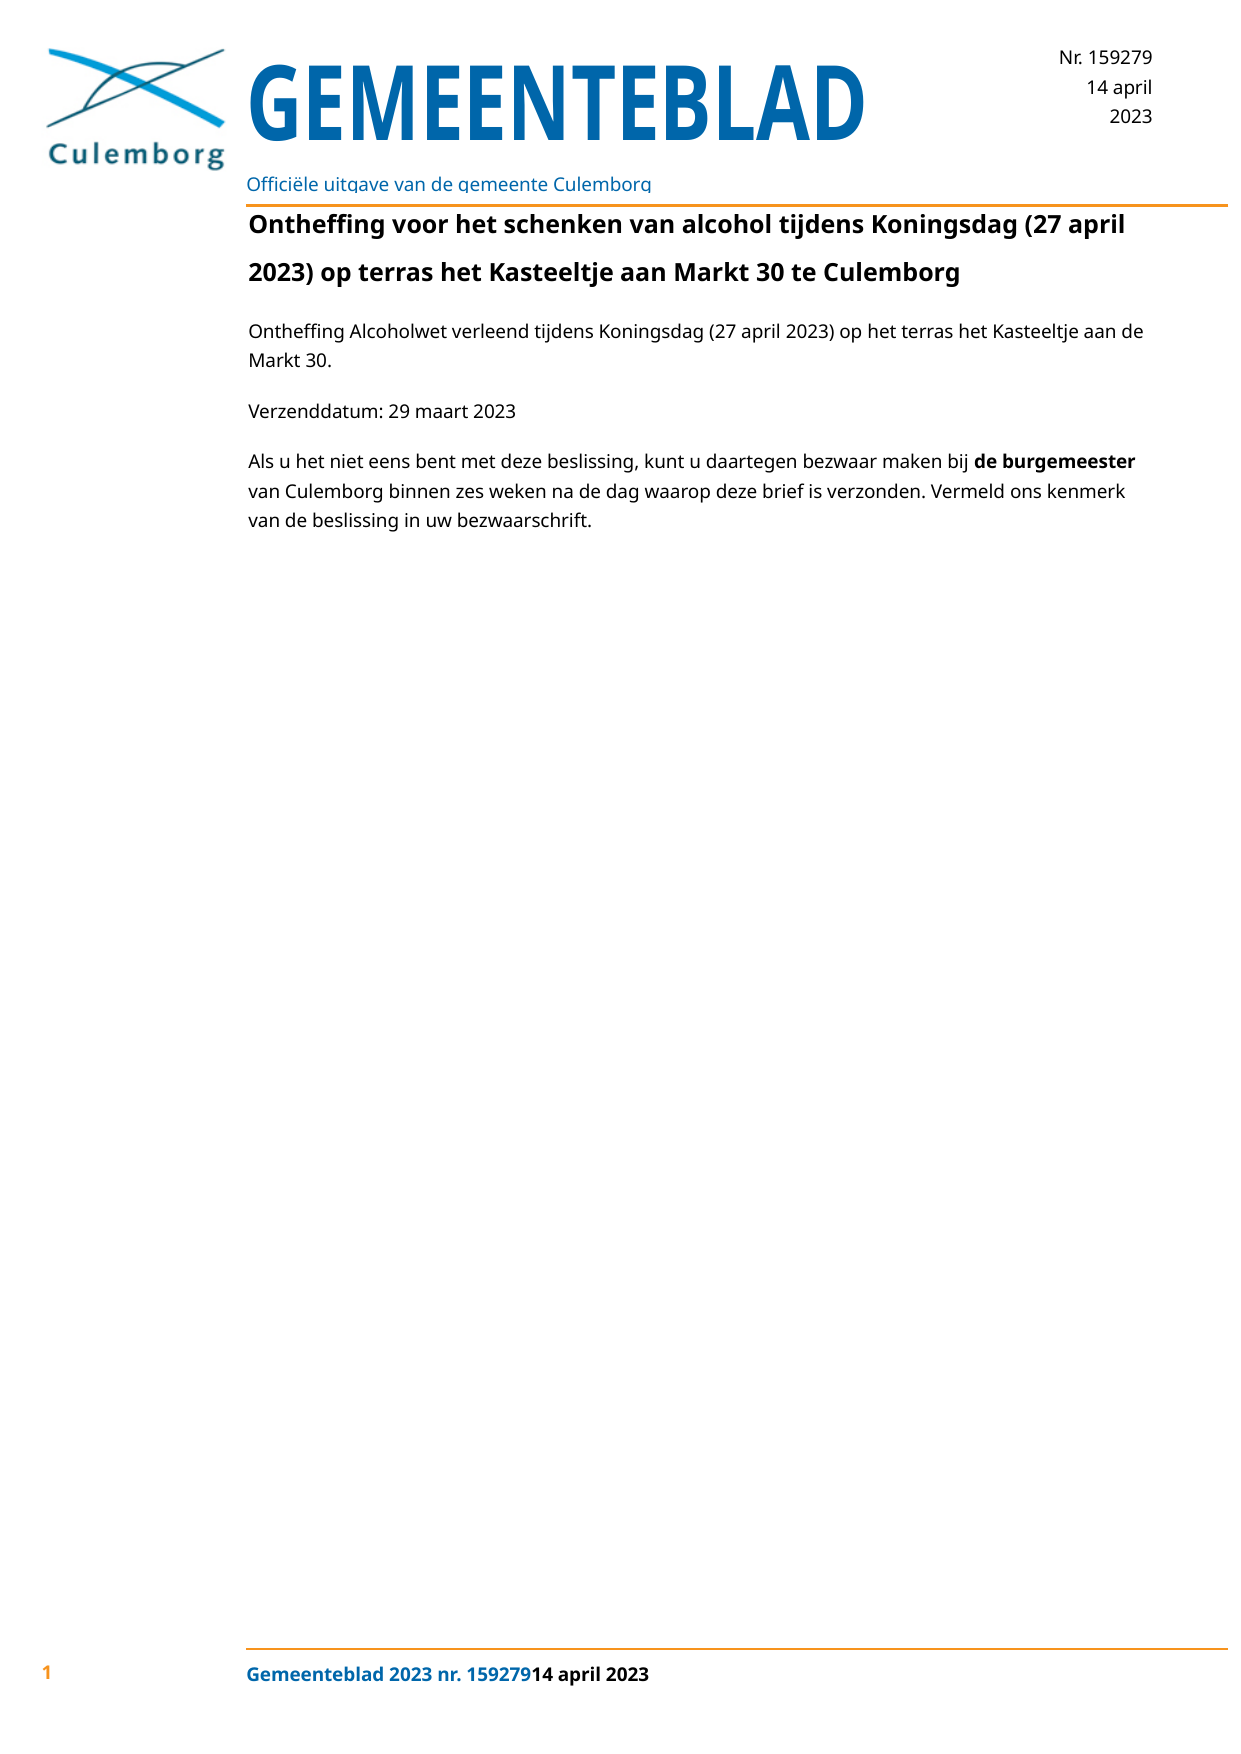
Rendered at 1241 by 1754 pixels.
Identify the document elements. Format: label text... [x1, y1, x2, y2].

text Verzenddatum: 29 maart 2023 [248, 398, 1152, 424]
text Ontheffing Alcoholwet verleend tijdens Koningsdag (27 april 2023) op het terras het Kasteeltje aan de Markt 30. [248, 318, 1152, 373]
picture [41, 47, 231, 172]
text Als u het niet eens bent met deze beslissing, kunt u daartegen bezwaar maken bij de burgemeester van Culemborg binnen zes weken na de dag waarop deze brief is verzonden. Vermeld ons kenmerk van de beslissing in uw bezwaarschrift. [248, 448, 1152, 533]
text Ontheffing voor het schenken van alcohol tijdens Koningsdag (27 april 2023) op terras het Kasteeltje aan Markt 30 te Culemborg [248, 207, 1152, 288]
